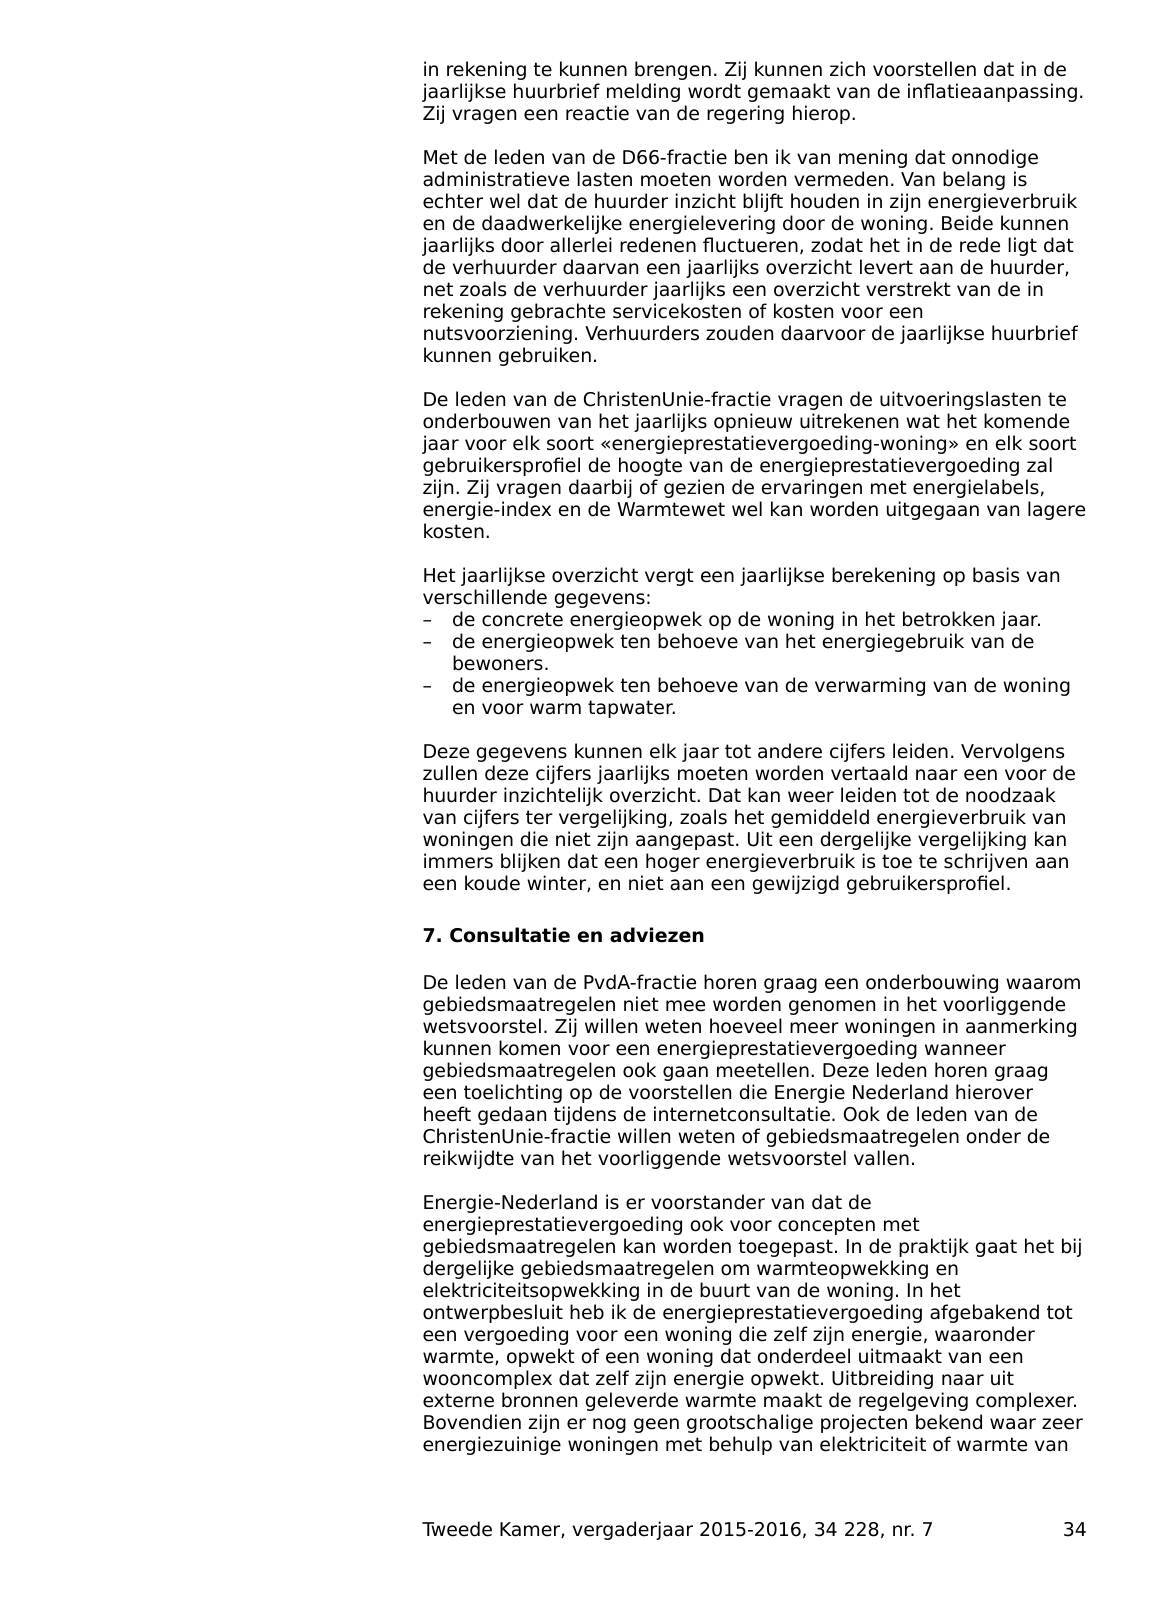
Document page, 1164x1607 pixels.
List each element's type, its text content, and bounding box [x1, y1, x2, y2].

text in rekening te kunnen brengen. Zij kunnen zich voorstellen dat in de jaarlijkse huurbrief melding wordt gemaakt van de inflatieaanpassing. Zij vragen een reactie van de regering hierop. [422, 59, 1087, 125]
subtitle 7. Consultatie en adviezen [422, 925, 1087, 947]
text – de energieopwek ten behoeve van het energiegebruik van de bewoners. [422, 631, 1087, 675]
text Het jaarlijkse overzicht vergt een jaarlijkse berekening op basis van verschillende gegevens: [422, 565, 1087, 609]
text Deze gegevens kunnen elk jaar tot andere cijfers leiden. Vervolgens zullen deze cijfers jaarlijks moeten worden vertaald naar een voor de huurder inzichtelijk overzicht. Dat kan weer leiden tot de noodzaak van cijfers ter vergelijking, zoals het gemiddeld energieverbruik van woningen die niet zijn aangepast. Uit een dergelijke vergelijking kan immers blijken dat een hoger energieverbruik is toe te schrijven aan een koude winter, en niet aan een gewijzigd gebruikersprofiel. [422, 741, 1087, 895]
text – de concrete energieopwek op de woning in het betrokken jaar. [422, 609, 1087, 631]
text De leden van de ChristenUnie-fractie vragen de uitvoeringslasten te onderbouwen van het jaarlijks opnieuw uitrekenen wat het komende jaar voor elk soort «energieprestatievergoeding-woning» en elk soort gebruikersprofiel de hoogte van de energieprestatievergoeding zal zijn. Zij vragen daarbij of gezien de ervaringen met energielabels, energie-index en de Warmtewet wel kan worden uitgegaan van lagere kosten. [422, 389, 1087, 543]
text Met de leden van de D66-fractie ben ik van mening dat onnodige administratieve lasten moeten worden vermeden. Van belang is echter wel dat de huurder inzicht blijft houden in zijn energieverbruik en de daadwerkelijke energielevering door de woning. Beide kunnen jaarlijks door allerlei redenen fluctueren, zodat het in de rede ligt dat de verhuurder daarvan een jaarlijks overzicht levert aan de huurder, net zoals de verhuurder jaarlijks een overzicht verstrekt van de in rekening gebrachte servicekosten of kosten voor een nutsvoorziening. Verhuurders zouden daarvoor de jaarlijkse huurbrief kunnen gebruiken. [422, 147, 1087, 367]
text Energie-Nederland is er voorstander van dat de energieprestatievergoeding ook voor concepten met gebiedsmaatregelen kan worden toegepast. In de praktijk gaat het bij dergelijke gebiedsmaatregelen om warmteopwekking en elektriciteitsopwekking in de buurt van de woning. In het ontwerpbesluit heb ik de energieprestatievergoeding afgebakend tot een vergoeding voor een woning die zelf zijn energie, waaronder warmte, opwekt of een woning dat onderdeel uitmaakt van een wooncomplex dat zelf zijn energie opwekt. Uitbreiding naar uit externe bronnen geleverde warmte maakt de regelgeving complexer. Bovendien zijn er nog geen grootschalige projecten bekend waar zeer energiezuinige woningen met behulp van elektriciteit of warmte van [422, 1192, 1087, 1456]
text De leden van de PvdA-fractie horen graag een onderbouwing waarom gebiedsmaatregelen niet mee worden genomen in het voorliggende wetsvoorstel. Zij willen weten hoeveel meer woningen in aanmerking kunnen komen voor een energieprestatievergoeding wanneer gebiedsmaatregelen ook gaan meetellen. Deze leden horen graag een toelichting op de voorstellen die Energie Nederland hierover heeft gedaan tijdens de internetconsultatie. Ook de leden van de ChristenUnie-fractie willen weten of gebiedsmaatregelen onder de reikwijdte van het voorliggende wetsvoorstel vallen. [422, 972, 1087, 1170]
text – de energieopwek ten behoeve van de verwarming van de woning en voor warm tapwater. [422, 675, 1087, 719]
